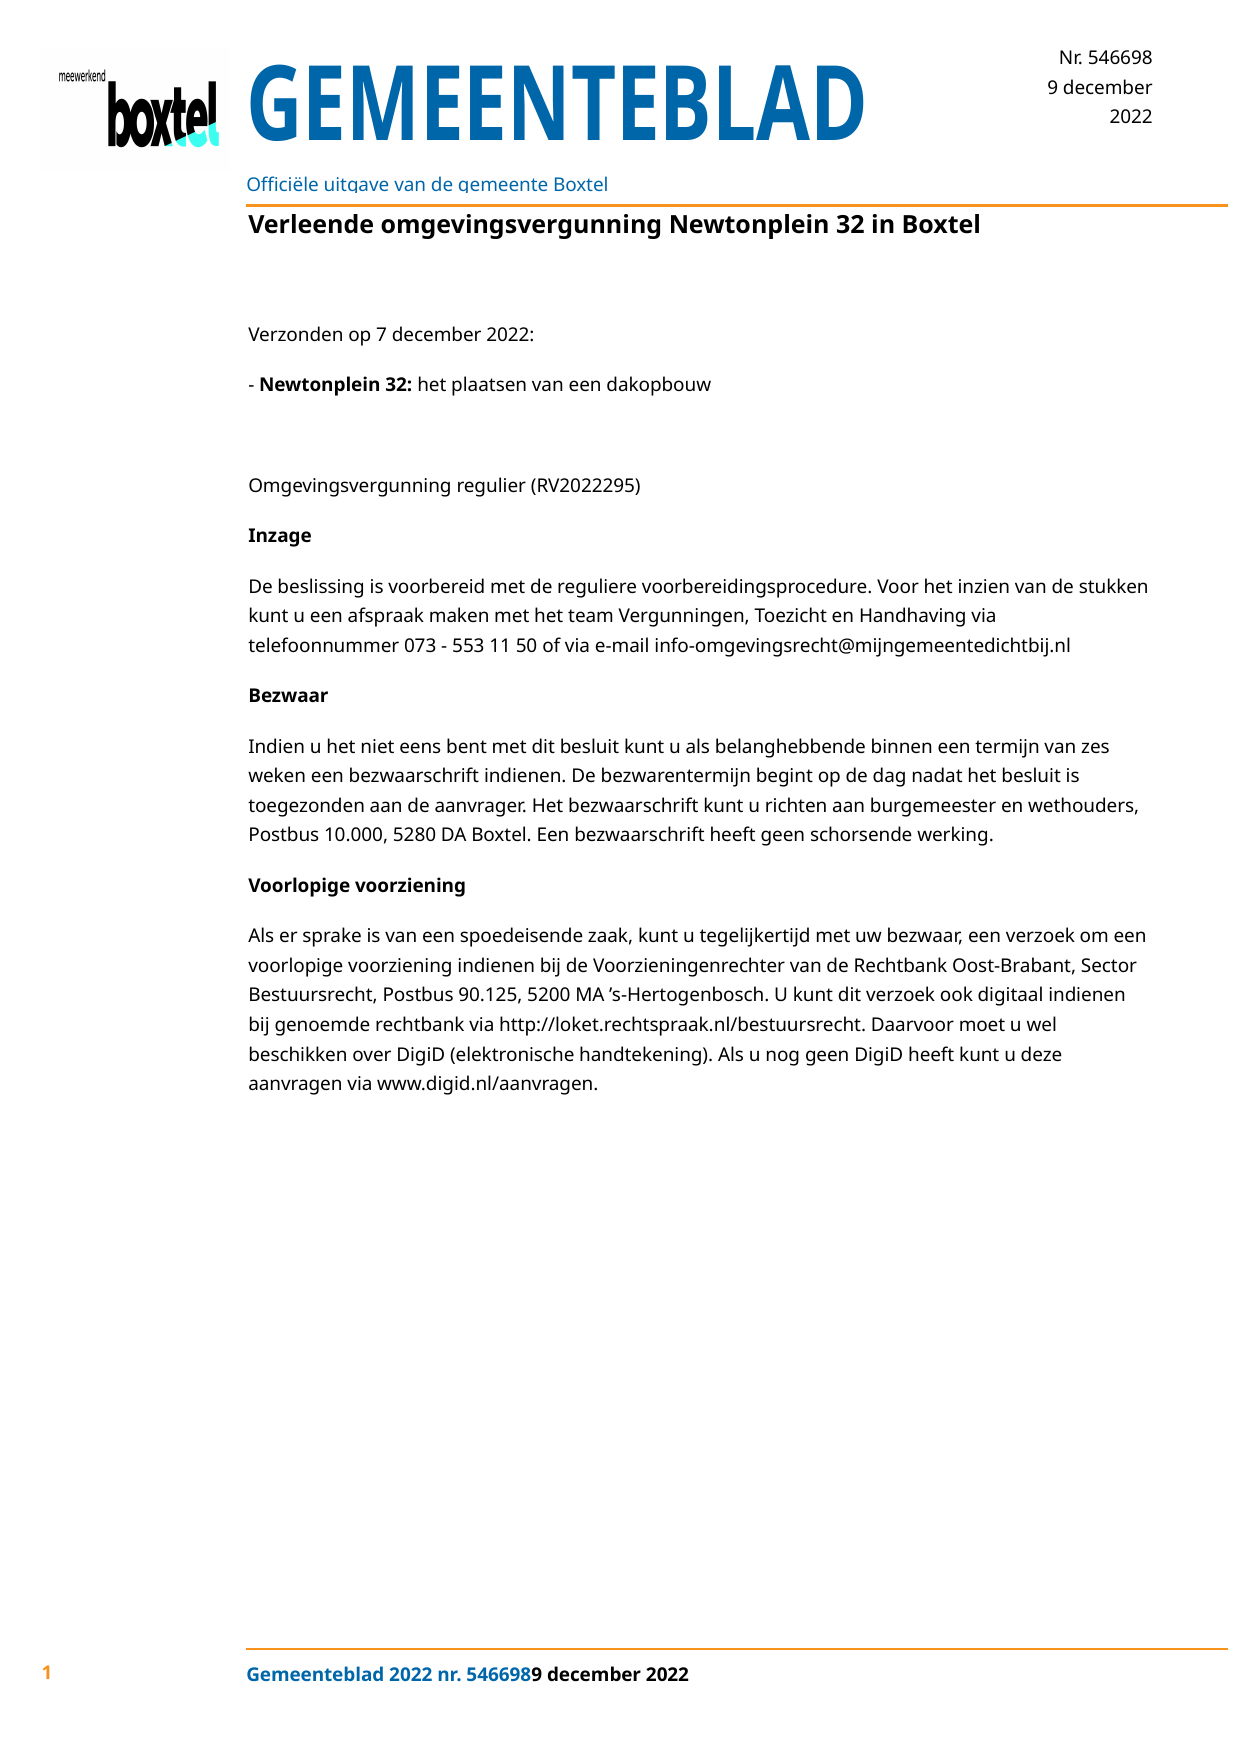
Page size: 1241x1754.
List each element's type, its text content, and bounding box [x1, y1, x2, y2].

text Bezwaar [248, 682, 1152, 708]
text Als er sprake is van een spoedeisende zaak, kunt u tegelijkertijd met uw bezwaar, een verzoek om een voorlopige voorziening indienen bij de Voorzieningenrechter van de Rechtbank Oost-Brabant, Sector Bestuursrecht, Postbus 90.125, 5200 MA ’s-Hertogenbosch. U kunt dit verzoek ook digitaal indienen bij genoemde rechtbank via http://loket.rechtspraak.nl/bestuursrecht. Daarvoor moet u wel beschikken over DigiD (elektronische handtekening). Als u nog geen DigiD heeft kunt u deze aanvragen via www.digid.nl/aanvragen. [248, 922, 1152, 1096]
text - Newtonplein 32: het plaatsen van een dakopbouw [248, 371, 1152, 397]
text De beslissing is voorbereid met de reguliere voorbereidingsprocedure. Voor het inzien van de stukken kunt u een afspraak maken met het team Vergunningen, Toezicht en Handhaving via telefoonnummer 073 - 553 11 50 of via e-mail info-omgevingsrecht@mijngemeentedichtbij.nl [248, 573, 1152, 658]
text Inzage [248, 522, 1152, 548]
picture [41, 47, 231, 172]
text Indien u het niet eens bent met dit besluit kunt u als belanghebbende binnen een termijn van zes weken een bezwaarschrift indienen. De bezwarentermijn begint op de dag nadat het besluit is toegezonden aan de aanvrager. Het bezwaarschrift kunt u richten aan burgemeester en wethouders, Postbus 10.000, 5280 DA Boxtel. Een bezwaarschrift heeft geen schorsende werking. [248, 733, 1152, 847]
text Voorlopige voorziening [248, 872, 1152, 898]
text Omgevingsvergunning regulier (RV2022295) [248, 472, 1152, 498]
text Verzonden op 7 december 2022: [248, 321, 1152, 346]
text Verleende omgevingsvergunning Newtonplein 32 in Boxtel [248, 207, 1152, 241]
